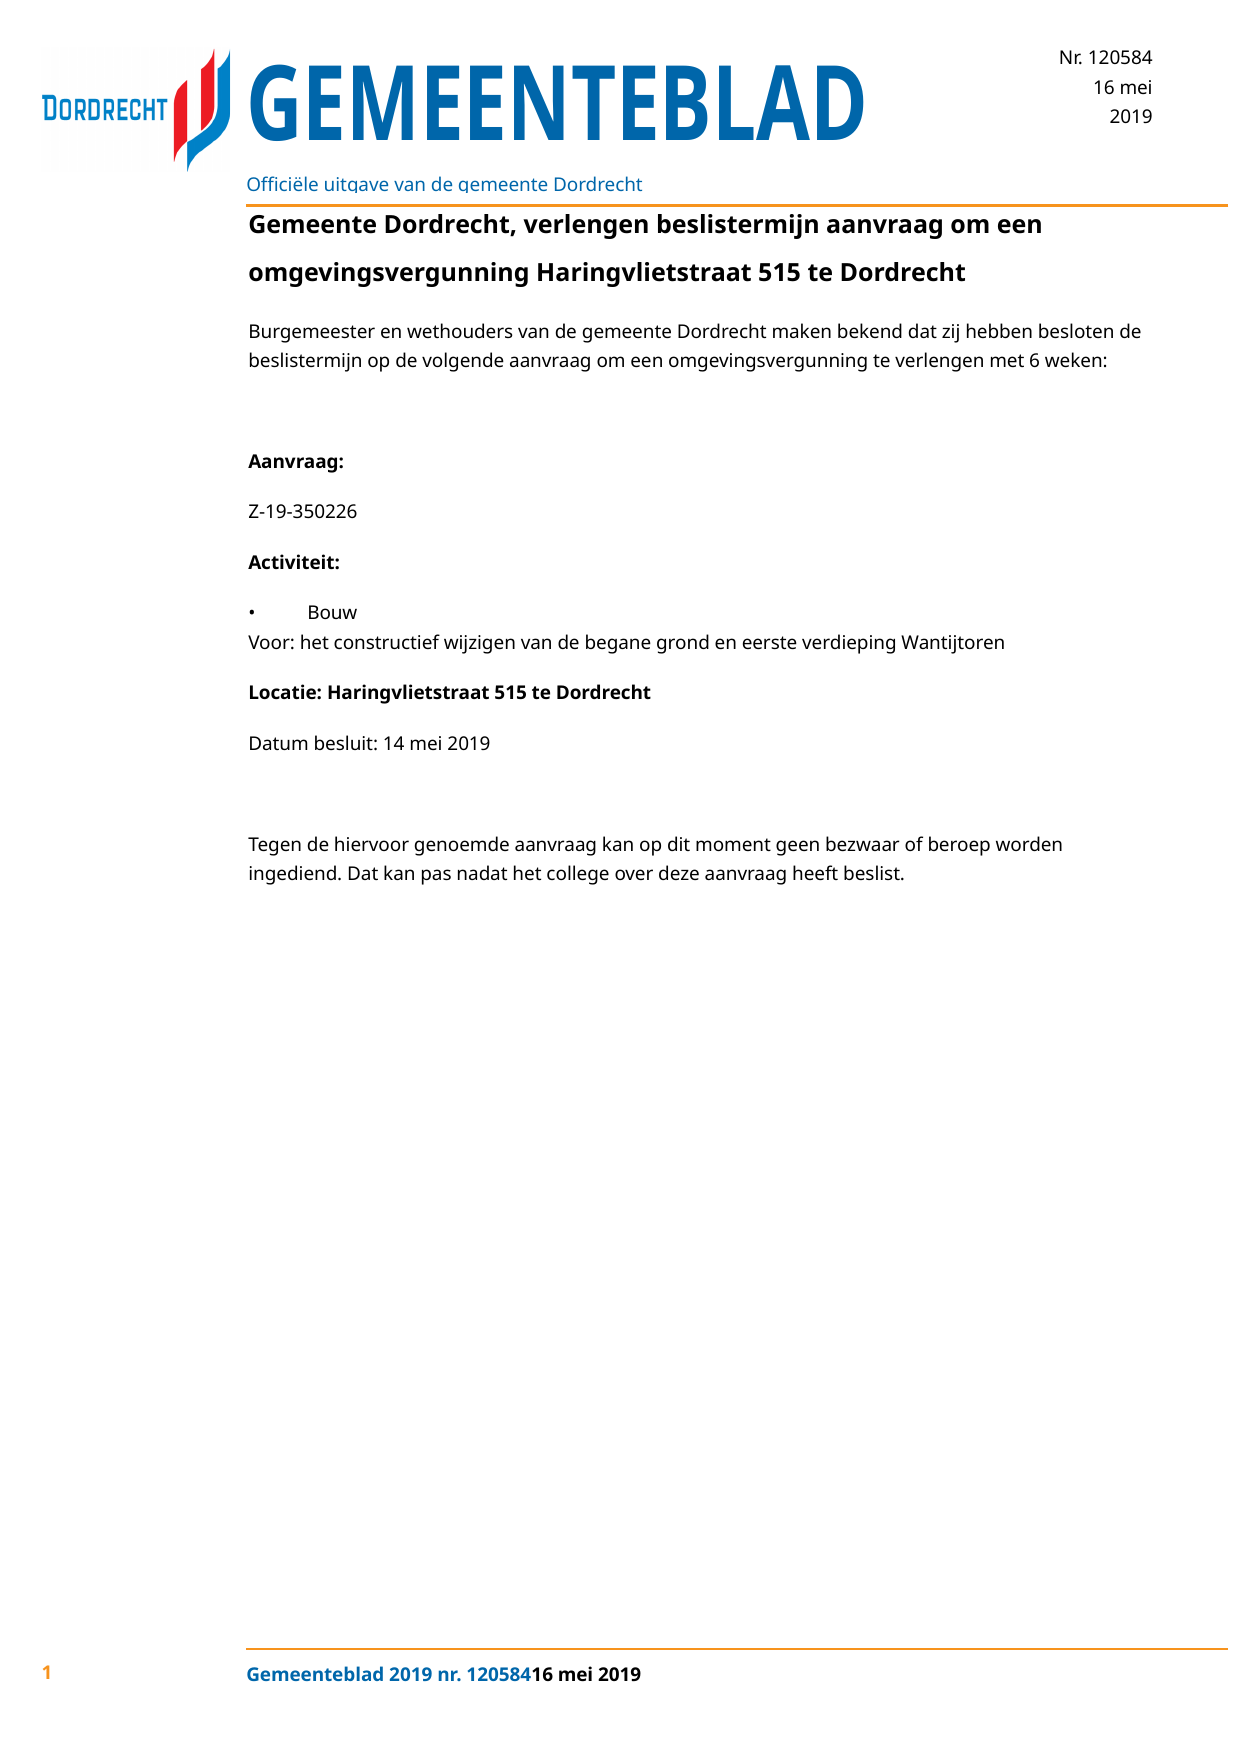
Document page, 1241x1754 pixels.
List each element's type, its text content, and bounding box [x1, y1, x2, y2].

text Activiteit: [248, 549, 1152, 575]
text Voor: het constructief wijzigen van de begane grond en eerste verdieping Wantijtoren [248, 629, 1152, 655]
text Locatie: Haringvlietstraat 515 te Dordrecht [248, 679, 1152, 705]
text Burgemeester en wethouders van de gemeente Dordrecht maken bekend dat zij hebben besloten de beslistermijn op de volgende aanvraag om een omgevingsvergunning te verlengen met 6 weken: [248, 318, 1152, 373]
text Tegen de hiervoor genoemde aanvraag kan op dit moment geen bezwaar of beroep worden ingediend. Dat kan pas nadat het college over deze aanvraag heeft beslist. [248, 831, 1152, 886]
text Datum besluit: 14 mei 2019 [248, 730, 1152, 756]
picture [41, 47, 231, 172]
text Gemeente Dordrecht, verlengen beslistermijn aanvraag om een omgevingsvergunning Haringvlietstraat 515 te Dordrecht [248, 207, 1152, 288]
list Bouw [248, 599, 1152, 625]
text Z-19-350226 [248, 499, 1152, 524]
text Aanvraag: [248, 448, 1152, 474]
